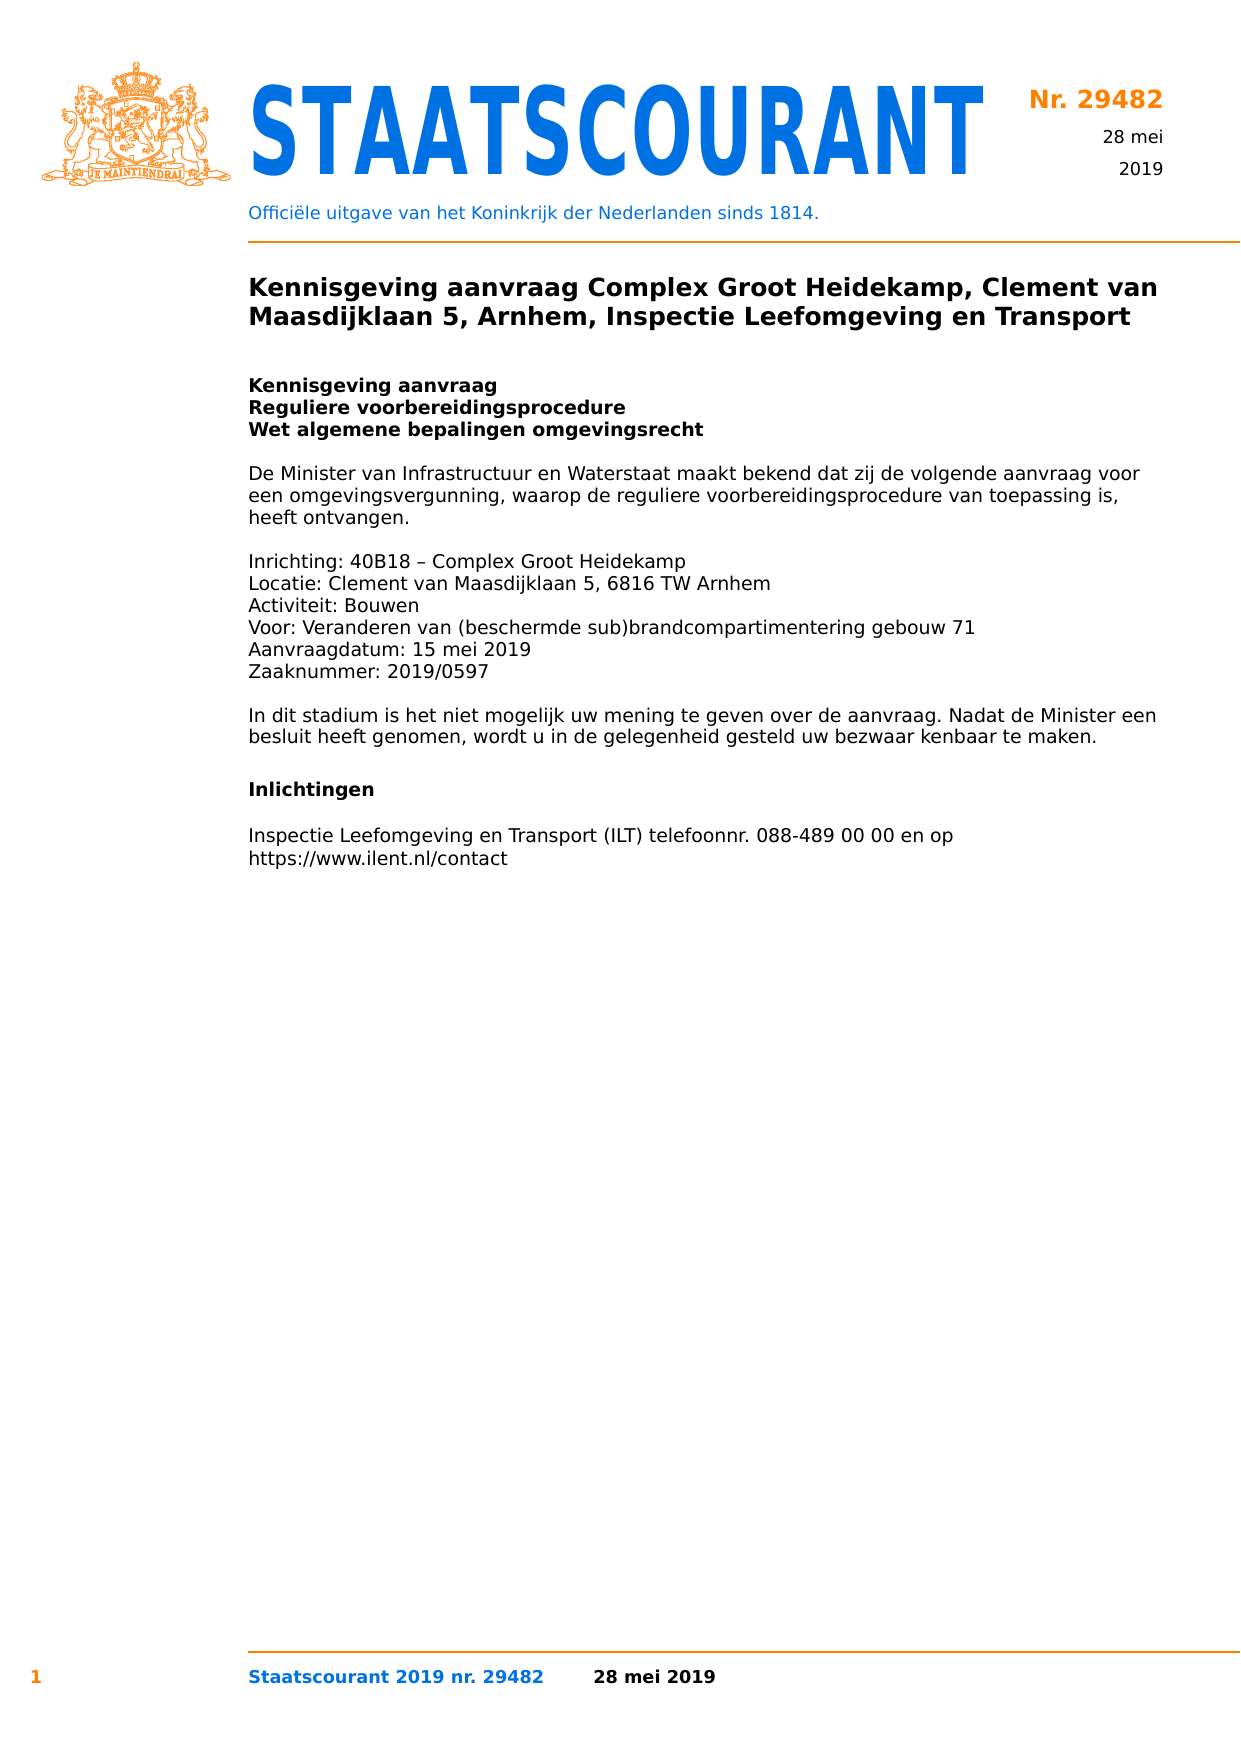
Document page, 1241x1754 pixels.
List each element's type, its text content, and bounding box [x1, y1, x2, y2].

text Zaaknummer: 2019/0597 [248, 661, 1163, 683]
text Activiteit: Bouwen [248, 595, 1163, 617]
table_cell 2019 [998, 153, 1240, 203]
table_header [25, 62, 248, 241]
subtitle Kennisgeving aanvraag Complex Groot Heidekamp, Clement van Maasdijklaan 5, Arnhem, Inspectie Leefomgeving en Transport [248, 273, 1163, 331]
table_cell 28 mei [998, 121, 1240, 153]
text Reguliere voorbereidingsprocedure [248, 397, 1163, 419]
table_cell Officiële uitgave van het Koninkrijk der Nederlanden sinds 1814. [248, 203, 1240, 241]
table_header STAATSCOURANT [248, 62, 998, 203]
text Voor: Veranderen van (beschermde sub)brandcompartimentering gebouw 71 [248, 617, 1163, 639]
text De Minister van Infrastructuur en Waterstaat maakt bekend dat zij de volgende aanvraag voor een omgevingsvergunning, waarop de reguliere voorbereidingsprocedure van toepassing is, heeft ontvangen. [248, 463, 1163, 529]
text In dit stadium is het niet mogelijk uw mening te geven over de aanvraag. Nadat de Minister een besluit heeft genomen, wordt u in de gelegenheid gesteld uw bezwaar kenbaar te maken. [248, 704, 1163, 748]
picture [41, 62, 231, 186]
table_header Nr. 29482 [998, 62, 1240, 121]
text Wet algemene bepalingen omgevingsrecht [248, 419, 1163, 441]
text Aanvraagdatum: 15 mei 2019 [248, 639, 1163, 661]
subtitle Inlichtingen [248, 778, 1163, 800]
text Inspectie Leefomgeving en Transport (ILT) telefoonnr. 088-489 00 00 en op https://www.ilent.nl/contact [248, 825, 1163, 869]
text Kennisgeving aanvraag [248, 375, 1163, 397]
text Locatie: Clement van Maasdijklaan 5, 6816 TW Arnhem [248, 573, 1163, 595]
text Inrichting: 40B18 – Complex Groot Heidekamp [248, 551, 1163, 573]
